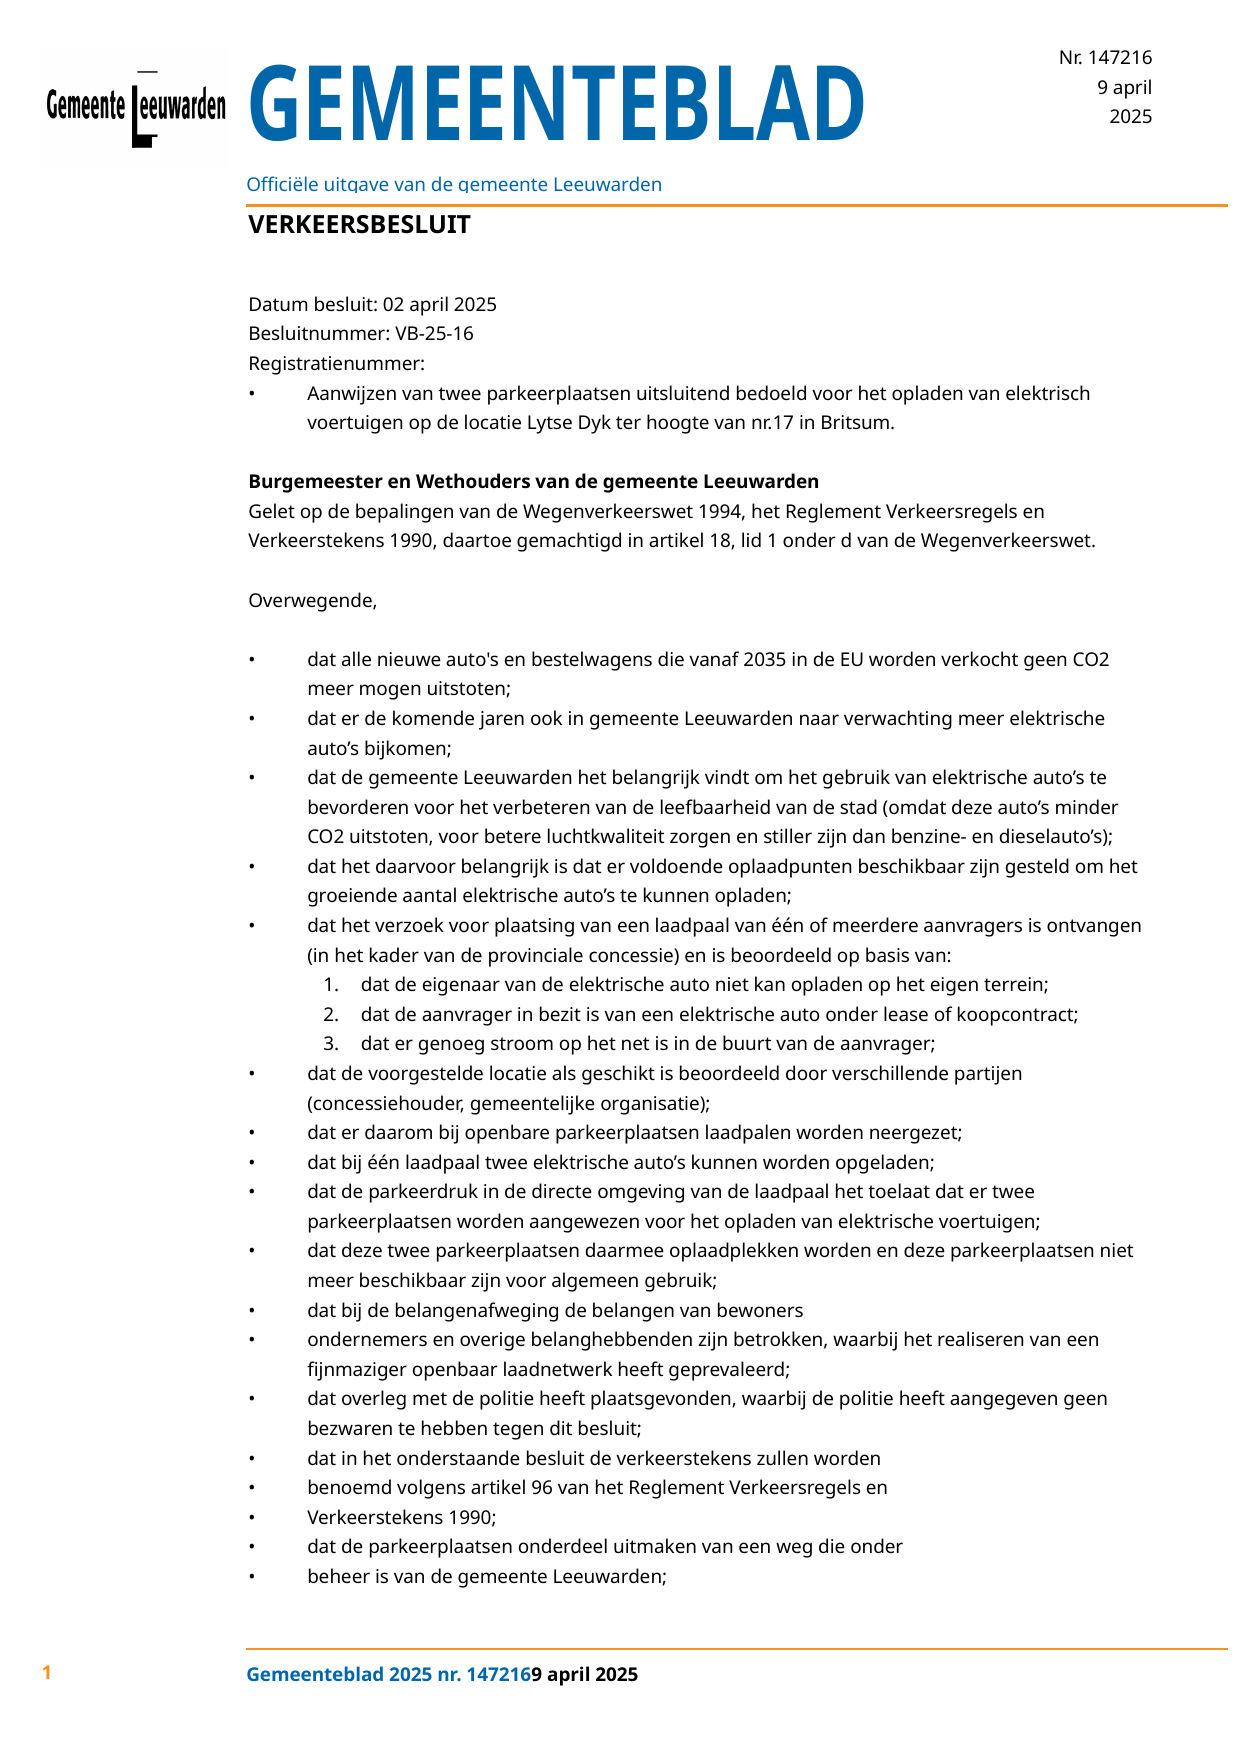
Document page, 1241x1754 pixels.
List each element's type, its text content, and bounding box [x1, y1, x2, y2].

list dat in het onderstaande besluit de verkeerstekens zullen worden [248, 1445, 1152, 1471]
text Besluitnummer: VB-25-16 [248, 321, 1152, 346]
text VERKEERSBESLUIT [248, 207, 1152, 241]
list dat alle nieuwe auto's en bestelwagens die vanaf 2035 in de EU worden verkocht geen CO2 meer mogen uitstoten; [248, 646, 1152, 701]
list dat overleg met de politie heeft plaatsgevonden, waarbij de politie heeft aangegeven geen bezwaren te hebben tegen dit besluit; [248, 1386, 1152, 1441]
picture [41, 47, 231, 172]
list Verkeerstekens 1990; [248, 1504, 1152, 1530]
list ondernemers en overige belanghebbenden zijn betrokken, waarbij het realiseren van een fijnmaziger openbaar laadnetwerk heeft geprevaleerd; [248, 1326, 1152, 1382]
list dat er genoeg stroom op het net is in de buurt van de aanvrager; [323, 1031, 1152, 1056]
list dat de gemeente Leeuwarden het belangrijk vindt om het gebruik van elektrische auto’s te bevorderen voor het verbeteren van de leefbaarheid van de stad (omdat deze auto’s minder CO2 uitstoten, voor betere luchtkwaliteit zorgen en stiller zijn dan benzine- en dieselauto’s); [248, 764, 1152, 849]
text Gelet op de bepalingen van de Wegenverkeerswet 1994, het Reglement Verkeersregels en Verkeerstekens 1990, daartoe gemachtigd in artikel 18, lid 1 onder d van de Wegenverkeerswet. [248, 498, 1152, 553]
list Aanwijzen van twee parkeerplaatsen uitsluitend bedoeld voor het opladen van elektrisch voertuigen op de locatie Lytse Dyk ter hoogte van nr.17 in Britsum. [248, 380, 1152, 435]
list dat deze twee parkeerplaatsen daarmee oplaadplekken worden en deze parkeerplaatsen niet meer beschikbaar zijn voor algemeen gebruik; [248, 1238, 1152, 1293]
list dat de parkeerplaatsen onderdeel uitmaken van een weg die onder [248, 1533, 1152, 1559]
list dat er daarom bij openbare parkeerplaatsen laadpalen worden neergezet; [248, 1119, 1152, 1145]
list benoemd volgens artikel 96 van het Reglement Verkeersregels en [248, 1474, 1152, 1500]
list beheer is van de gemeente Leeuwarden; [248, 1563, 1152, 1589]
text Registratienummer: [248, 350, 1152, 376]
text Datum besluit: 02 april 2025 [248, 291, 1152, 317]
text Burgemeester en Wethouders van de gemeente Leeuwarden [248, 468, 1152, 494]
text Overwegende, [248, 587, 1152, 613]
list dat bij de belangenafweging de belangen van bewoners [248, 1297, 1152, 1323]
list dat de parkeerdruk in de directe omgeving van de laadpaal het toelaat dat er twee parkeerplaatsen worden aangewezen voor het opladen van elektrische voertuigen; [248, 1178, 1152, 1234]
list dat bij één laadpaal twee elektrische auto’s kunnen worden opgeladen; [248, 1149, 1152, 1175]
list dat de eigenaar van de elektrische auto niet kan opladen op het eigen terrein; [323, 971, 1152, 997]
list dat de aanvrager in bezit is van een elektrische auto onder lease of koopcontract; [323, 1001, 1152, 1027]
list dat de voorgestelde locatie als geschikt is beoordeeld door verschillende partijen (concessiehouder, gemeentelijke organisatie); [248, 1060, 1152, 1116]
list dat het verzoek voor plaatsing van een laadpaal van één of meerdere aanvragers is ontvangen (in het kader van de provinciale concessie) en is beoordeeld op basis van: [248, 912, 1152, 968]
list dat het daarvoor belangrijk is dat er voldoende oplaadpunten beschikbaar zijn gesteld om het groeiende aantal elektrische auto’s te kunnen opladen; [248, 853, 1152, 908]
list dat er de komende jaren ook in gemeente Leeuwarden naar verwachting meer elektrische auto’s bijkomen; [248, 705, 1152, 761]
